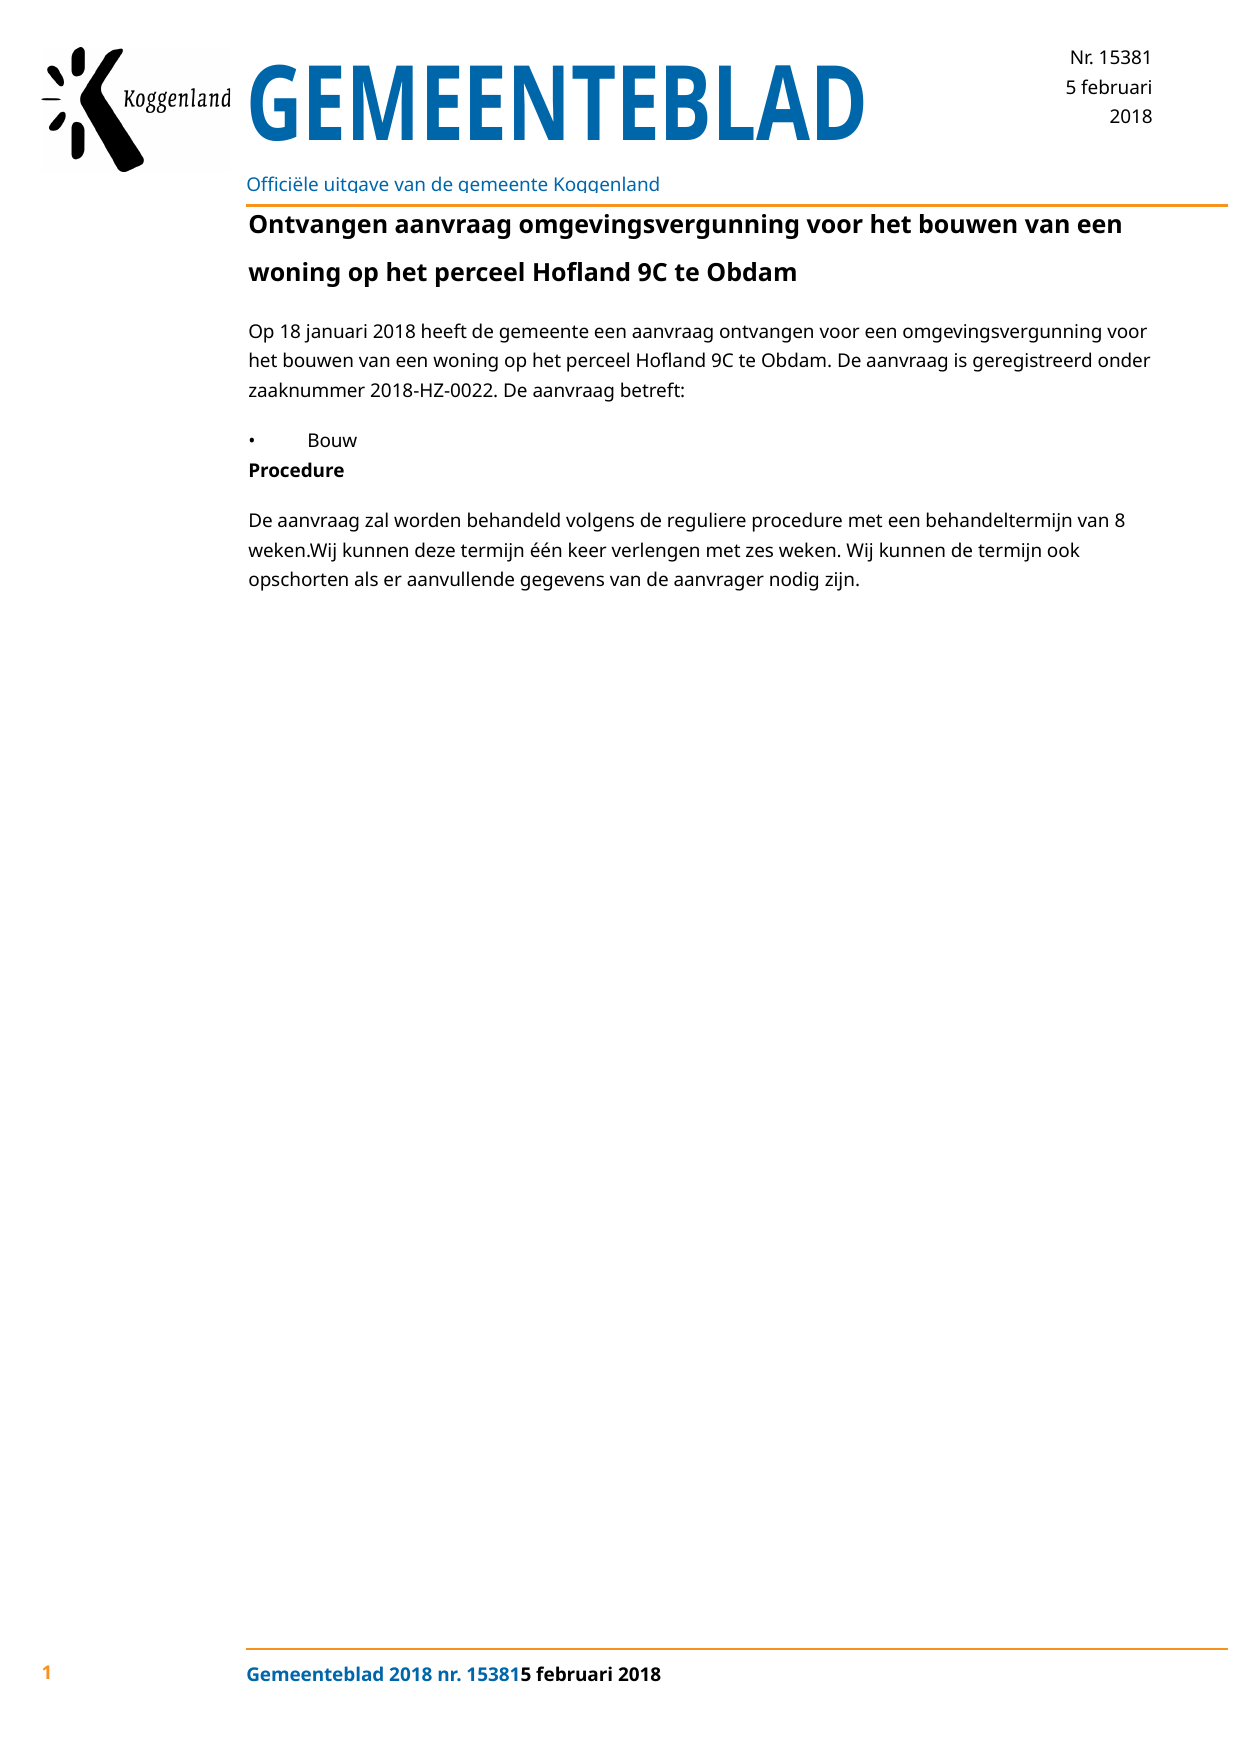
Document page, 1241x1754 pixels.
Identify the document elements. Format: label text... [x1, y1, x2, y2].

text Procedure [248, 457, 1152, 483]
text Op 18 januari 2018 heeft de gemeente een aanvraag ontvangen voor een omgevingsvergunning voor het bouwen van een woning op het perceel Hofland 9C te Obdam. De aanvraag is geregistreerd onder zaaknummer 2018-HZ-0022. De aanvraag betreft: [248, 318, 1152, 403]
picture [41, 47, 231, 172]
text De aanvraag zal worden behandeld volgens de reguliere procedure met een behandeltermijn van 8 weken.Wij kunnen deze termijn één keer verlengen met zes weken. Wij kunnen de termijn ook opschorten als er aanvullende gegevens van de aanvrager nodig zijn. [248, 507, 1152, 592]
list Bouw [248, 427, 1152, 453]
text Ontvangen aanvraag omgevingsvergunning voor het bouwen van een woning op het perceel Hofland 9C te Obdam [248, 207, 1152, 288]
